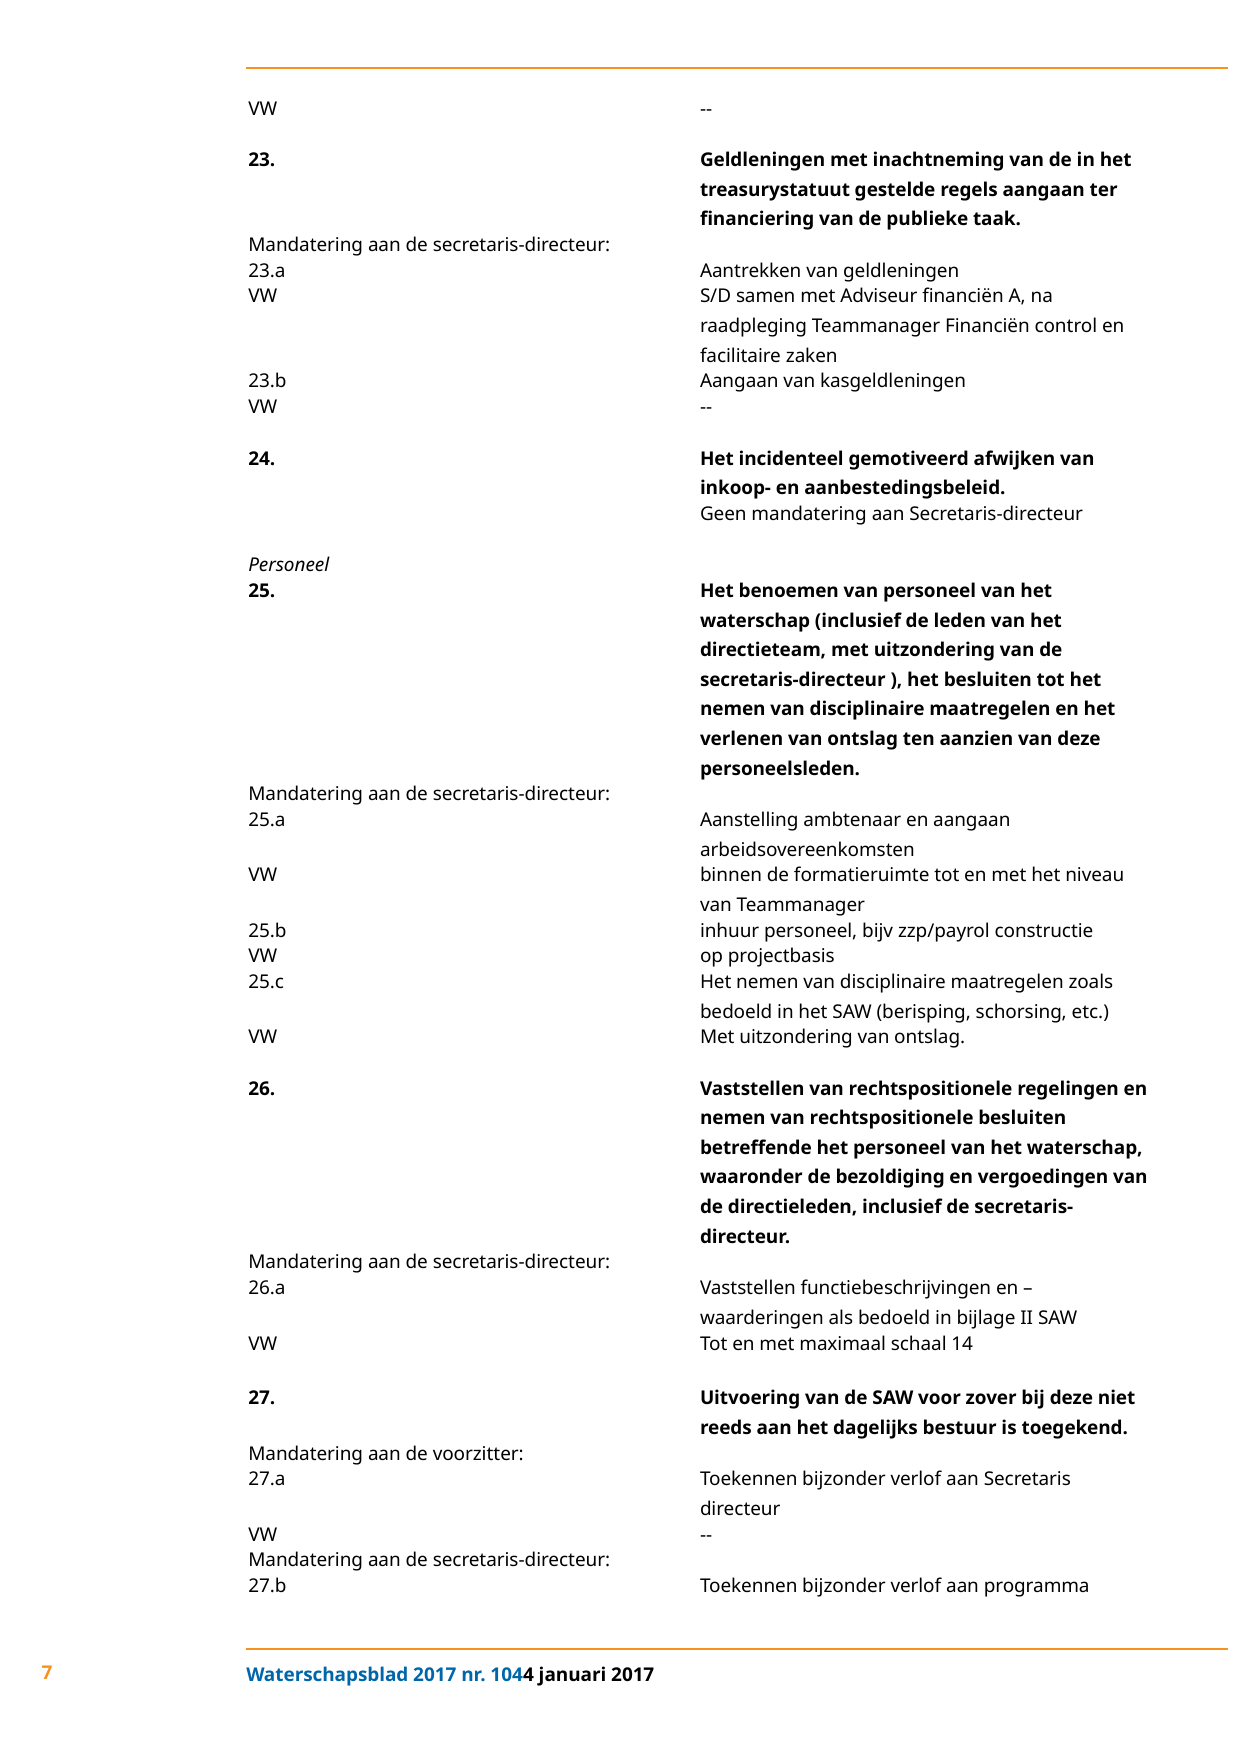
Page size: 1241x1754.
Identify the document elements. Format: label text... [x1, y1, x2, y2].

table_cell 25.b [248, 917, 700, 942]
table_cell 27.a [248, 1466, 700, 1521]
table_cell 26. [248, 1075, 700, 1249]
table_cell VW [248, 283, 700, 367]
table_cell Toekennen bijzonder verlof aan programma [700, 1572, 1152, 1598]
table_cell Tot en met maximaal schaal 14 [700, 1330, 1152, 1355]
table_cell Vaststellen van rechtspositionele regelingen en nemen van rechtspositionele besluiten betreffende het personeel van het waterschap, waaronder de bezoldiging en vergoedingen van de directieleden, inclusief de secretaris-directeur. [700, 1075, 1152, 1249]
table_cell [700, 1049, 1152, 1075]
table_cell Mandatering aan de secretaris-directeur: [248, 231, 1152, 257]
table_cell Personeel [248, 551, 1152, 577]
table_cell [248, 1355, 700, 1381]
table_cell VW [248, 1330, 700, 1355]
table_cell VW [248, 861, 700, 917]
table_cell VW [248, 1521, 700, 1547]
table_cell 23. [248, 146, 700, 231]
table_cell Mandatering aan de secretaris-directeur: [248, 1547, 1152, 1572]
table_cell Het incidenteel gemotiveerd afwijken van inkoop- en aanbestedingsbeleid. [700, 445, 1152, 500]
table_header Uitvoering van de SAW voor zover bij deze niet reeds aan het dagelijks bestuur is toegekend. [700, 1385, 1152, 1440]
table_cell [248, 121, 700, 146]
table_cell VW [248, 393, 700, 419]
table_cell 25. [248, 577, 700, 780]
table_cell [700, 121, 1152, 146]
table_cell inhuur personeel, bijv zzp/payrol constructie [700, 917, 1152, 942]
table_cell Mandatering aan de secretaris-directeur: [248, 780, 1152, 806]
table_cell Mandatering aan de voorzitter: [248, 1440, 1152, 1466]
table_cell 25.a [248, 806, 700, 861]
table_cell Toekennen bijzonder verlof aan Secretaris directeur [700, 1466, 1152, 1521]
table_cell Geen mandatering aan Secretaris-directeur [700, 500, 1152, 526]
table_cell Aantrekken van geldleningen [700, 257, 1152, 283]
table_cell 23.b [248, 368, 700, 393]
table_cell Geldleningen met inachtneming van de in het treasurystatuut gestelde regels aangaan ter financiering van de publieke taak. [700, 146, 1152, 231]
table_cell 26.a [248, 1274, 700, 1330]
table_cell [248, 1049, 700, 1075]
table_cell -- [700, 95, 1152, 121]
table_cell -- [700, 1521, 1152, 1547]
table_cell [248, 500, 700, 526]
table_cell VW [248, 1024, 700, 1049]
table_cell VW [248, 943, 700, 968]
table_cell binnen de formatieruimte tot en met het niveau van Teammanager [700, 861, 1152, 917]
table_cell [700, 1355, 1152, 1381]
picture [41, 47, 231, 172]
table_cell Aangaan van kasgeldleningen [700, 368, 1152, 393]
table_cell [700, 526, 1152, 551]
table_cell Met uitzondering van ontslag. [700, 1024, 1152, 1049]
table_cell S/D samen met Adviseur financiën A, na raadpleging Teammanager Financiën control en facilitaire zaken [700, 283, 1152, 367]
table_cell Vaststellen functiebeschrijvingen en – waarderingen als bedoeld in bijlage II SAW [700, 1274, 1152, 1330]
table_cell 25.c [248, 968, 700, 1023]
table_cell Het nemen van disciplinaire maatregelen zoals bedoeld in het SAW (berisping, schorsing, etc.) [700, 968, 1152, 1023]
table_cell Aanstelling ambtenaar en aangaan arbeidsovereenkomsten [700, 806, 1152, 861]
table_cell [248, 419, 700, 445]
table_cell 27.b [248, 1572, 700, 1598]
table_cell [248, 526, 700, 551]
table_cell Het benoemen van personeel van het waterschap (inclusief de leden van het directieteam, met uitzondering van de secretaris-directeur ), het besluiten tot het nemen van disciplinaire maatregelen en het verlenen van ontslag ten aanzien van deze personeelsleden. [700, 577, 1152, 780]
table_cell VW [248, 95, 700, 121]
table_cell [700, 419, 1152, 445]
table_cell 23.a [248, 257, 700, 283]
table_cell 24. [248, 445, 700, 500]
table_cell -- [700, 393, 1152, 419]
table_cell op projectbasis [700, 943, 1152, 968]
table_header 27. [248, 1385, 700, 1440]
table_cell Mandatering aan de secretaris-directeur: [248, 1249, 1152, 1274]
